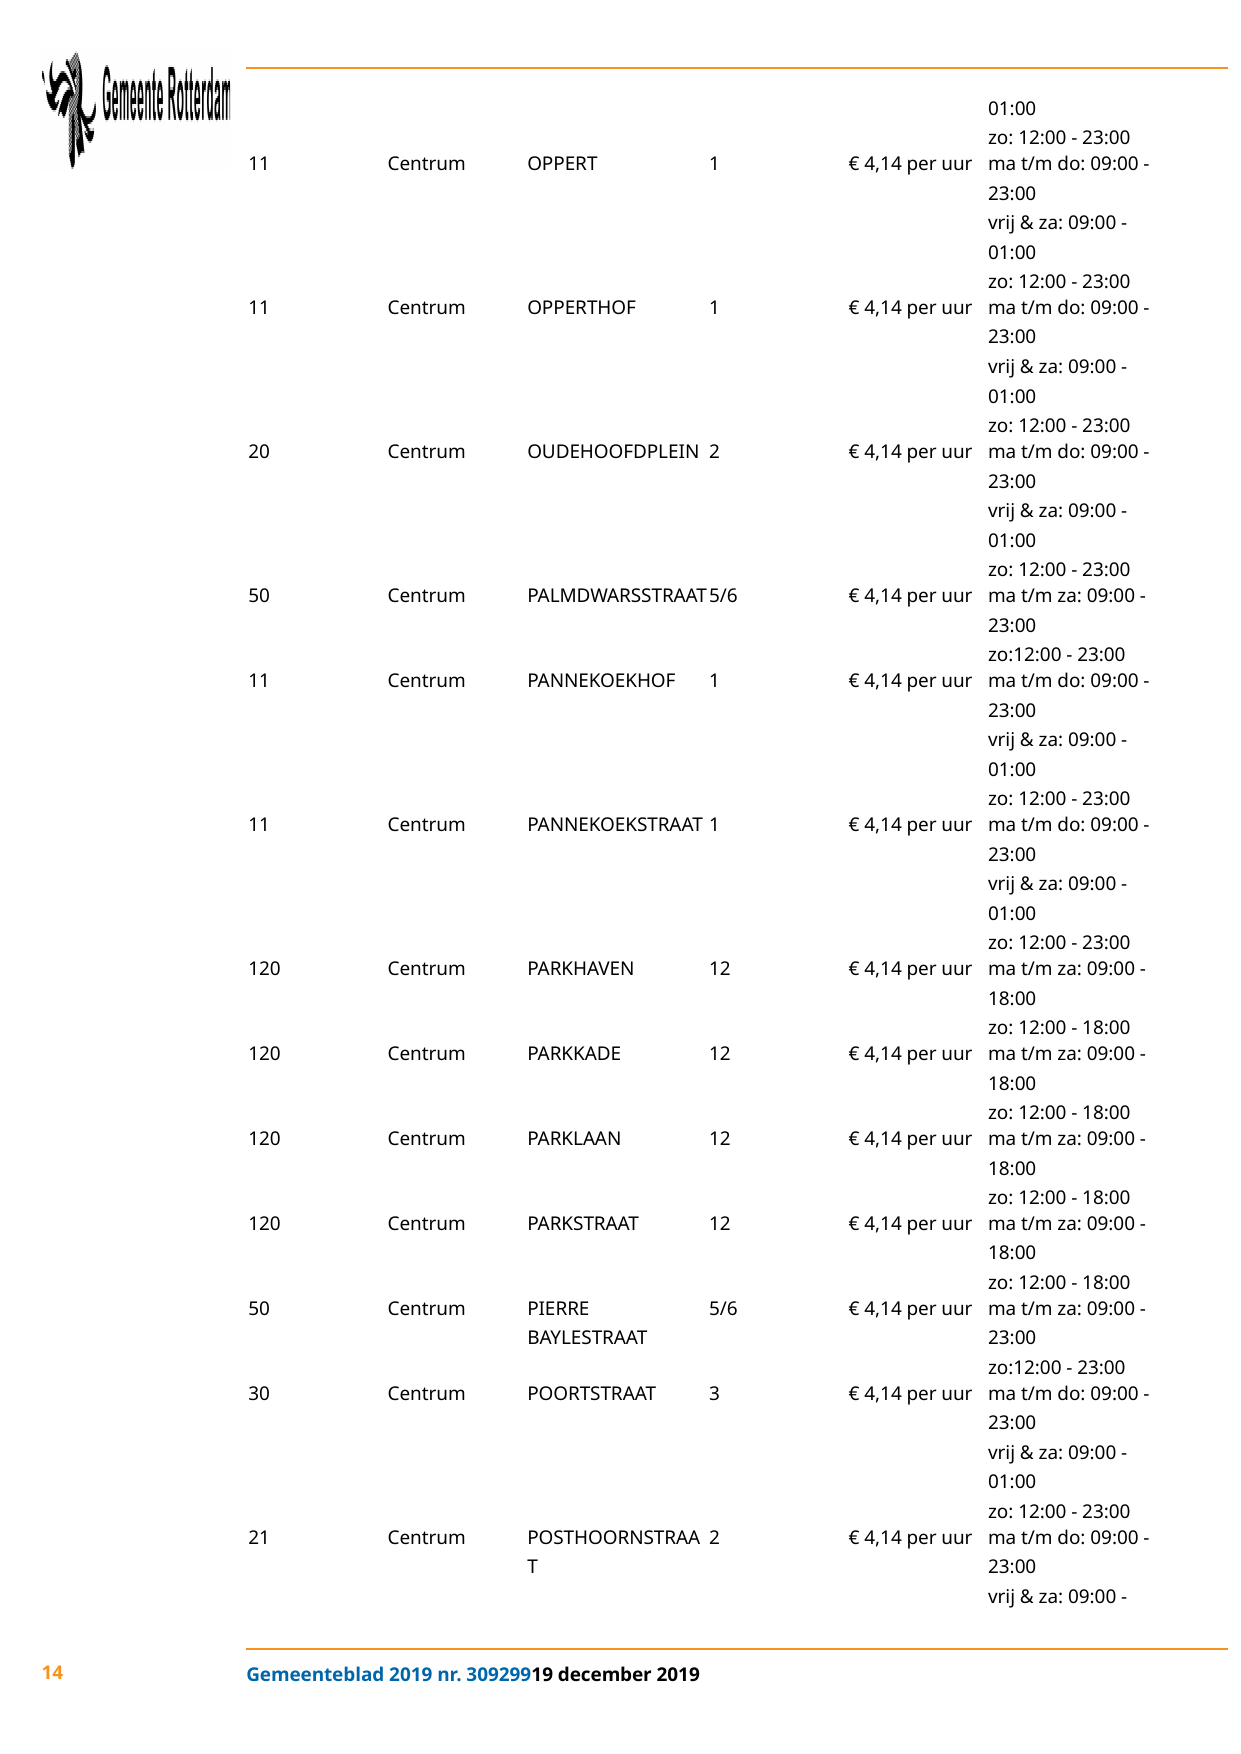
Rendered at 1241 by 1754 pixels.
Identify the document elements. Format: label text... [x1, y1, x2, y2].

table_cell Centrum [388, 1380, 527, 1524]
table_cell € 4,14 per uur [848, 667, 988, 811]
table_cell OPPERT [527, 150, 709, 294]
table_cell [848, 95, 988, 150]
table_cell ma t/m za: 09:00 - 18:00 zo: 12:00 - 18:00 [988, 955, 1152, 1040]
table_cell € 4,14 per uur [848, 1295, 988, 1380]
table_cell Centrum [388, 1295, 527, 1380]
table_cell 12 [709, 1210, 848, 1295]
table_cell Centrum [388, 294, 527, 438]
table_cell 120 [248, 1040, 387, 1125]
table_cell ma t/m do: 09:00 - 23:00 vrij & za: 09:00 - 01:00 zo: 12:00 - 23:00 [988, 667, 1152, 811]
table_cell 20 [248, 438, 387, 582]
table_cell POORTSTRAAT [527, 1380, 709, 1524]
table_cell ma t/m do: 09:00 - 23:00 vrij & za: 09:00 - 01:00 zo: 12:00 - 23:00 [988, 438, 1152, 582]
table_cell [709, 95, 848, 150]
table_cell 5/6 [709, 582, 848, 667]
table_cell 50 [248, 1295, 387, 1380]
table_cell € 4,14 per uur [848, 294, 988, 438]
table_cell 1 [709, 811, 848, 955]
table_cell POSTHOORNSTRAAT [527, 1524, 709, 1609]
table_cell ma t/m za: 09:00 - 18:00 zo: 12:00 - 18:00 [988, 1125, 1152, 1210]
table_cell 120 [248, 1210, 387, 1295]
picture [41, 47, 231, 172]
table_cell Centrum [388, 150, 527, 294]
table_cell ma t/m do: 09:00 - 23:00 vrij & za: 09:00 - 01:00 zo: 12:00 - 23:00 [988, 150, 1152, 294]
table_cell Centrum [388, 1125, 527, 1210]
table_cell 12 [709, 955, 848, 1040]
table_cell PARKKADE [527, 1040, 709, 1125]
table_cell ma t/m za: 09:00 - 23:00 zo:12:00 - 23:00 [988, 582, 1152, 667]
table_cell 21 [248, 1524, 387, 1609]
table_cell OUDEHOOFDPLEIN [527, 438, 709, 582]
table_cell Centrum [388, 438, 527, 582]
table_cell ma t/m do: 09:00 - 23:00 vrij & za: 09:00 - 01:00 zo: 12:00 - 23:00 [988, 294, 1152, 438]
table_cell 2 [709, 1524, 848, 1609]
table_cell PARKSTRAAT [527, 1210, 709, 1295]
table_cell 1 [709, 294, 848, 438]
table_cell 120 [248, 1125, 387, 1210]
table_cell 11 [248, 150, 387, 294]
table_cell Centrum [388, 1524, 527, 1609]
table_cell € 4,14 per uur [848, 1210, 988, 1295]
table_cell ma t/m do: 09:00 - 23:00 vrij & za: 09:00 - 01:00 zo: 12:00 - 23:00 [988, 811, 1152, 955]
table_cell Centrum [388, 1210, 527, 1295]
table_cell ma t/m do: 09:00 - 23:00 vrij & za: 09:00 [988, 1524, 1152, 1609]
table_cell Centrum [388, 811, 527, 955]
table_cell PANNEKOEKHOF [527, 667, 709, 811]
table_cell [248, 95, 387, 150]
table_cell Centrum [388, 582, 527, 667]
table_cell 11 [248, 811, 387, 955]
table_cell 30 [248, 1380, 387, 1524]
table_cell OPPERTHOF [527, 294, 709, 438]
table_cell 3 [709, 1380, 848, 1524]
table_cell - 01:00 zo: 12:00 - 23:00 [988, 95, 1152, 150]
table_cell PIERRE BAYLESTRAAT [527, 1295, 709, 1380]
table_cell € 4,14 per uur [848, 1380, 988, 1524]
table_cell [388, 95, 527, 150]
table_cell 11 [248, 294, 387, 438]
table_cell € 4,14 per uur [848, 582, 988, 667]
table_cell ma t/m za: 09:00 - 23:00 zo:12:00 - 23:00 [988, 1295, 1152, 1380]
table_cell PARKLAAN [527, 1125, 709, 1210]
table_cell PALMDWARSSTRAAT [527, 582, 709, 667]
table_cell € 4,14 per uur [848, 955, 988, 1040]
table_cell 2 [709, 438, 848, 582]
table_cell € 4,14 per uur [848, 1125, 988, 1210]
table_cell € 4,14 per uur [848, 1524, 988, 1609]
table_cell 12 [709, 1040, 848, 1125]
table_cell € 4,14 per uur [848, 438, 988, 582]
table_cell Centrum [388, 667, 527, 811]
table_cell 1 [709, 150, 848, 294]
table_cell € 4,14 per uur [848, 811, 988, 955]
table_cell 11 [248, 667, 387, 811]
table_cell PANNEKOEKSTRAAT [527, 811, 709, 955]
table_cell ma t/m za: 09:00 - 18:00 zo: 12:00 - 18:00 [988, 1210, 1152, 1295]
table_cell Centrum [388, 1040, 527, 1125]
table_cell € 4,14 per uur [848, 150, 988, 294]
table_cell Centrum [388, 955, 527, 1040]
table_cell PARKHAVEN [527, 955, 709, 1040]
table_cell 12 [709, 1125, 848, 1210]
table_cell 5/6 [709, 1295, 848, 1380]
table_cell 120 [248, 955, 387, 1040]
table_cell ma t/m za: 09:00 - 18:00 zo: 12:00 - 18:00 [988, 1040, 1152, 1125]
table_cell [527, 95, 709, 150]
table_cell 50 [248, 582, 387, 667]
table_cell € 4,14 per uur [848, 1040, 988, 1125]
table_cell ma t/m do: 09:00 - 23:00 vrij & za: 09:00 - 01:00 zo: 12:00 - 23:00 [988, 1380, 1152, 1524]
table_cell 1 [709, 667, 848, 811]
